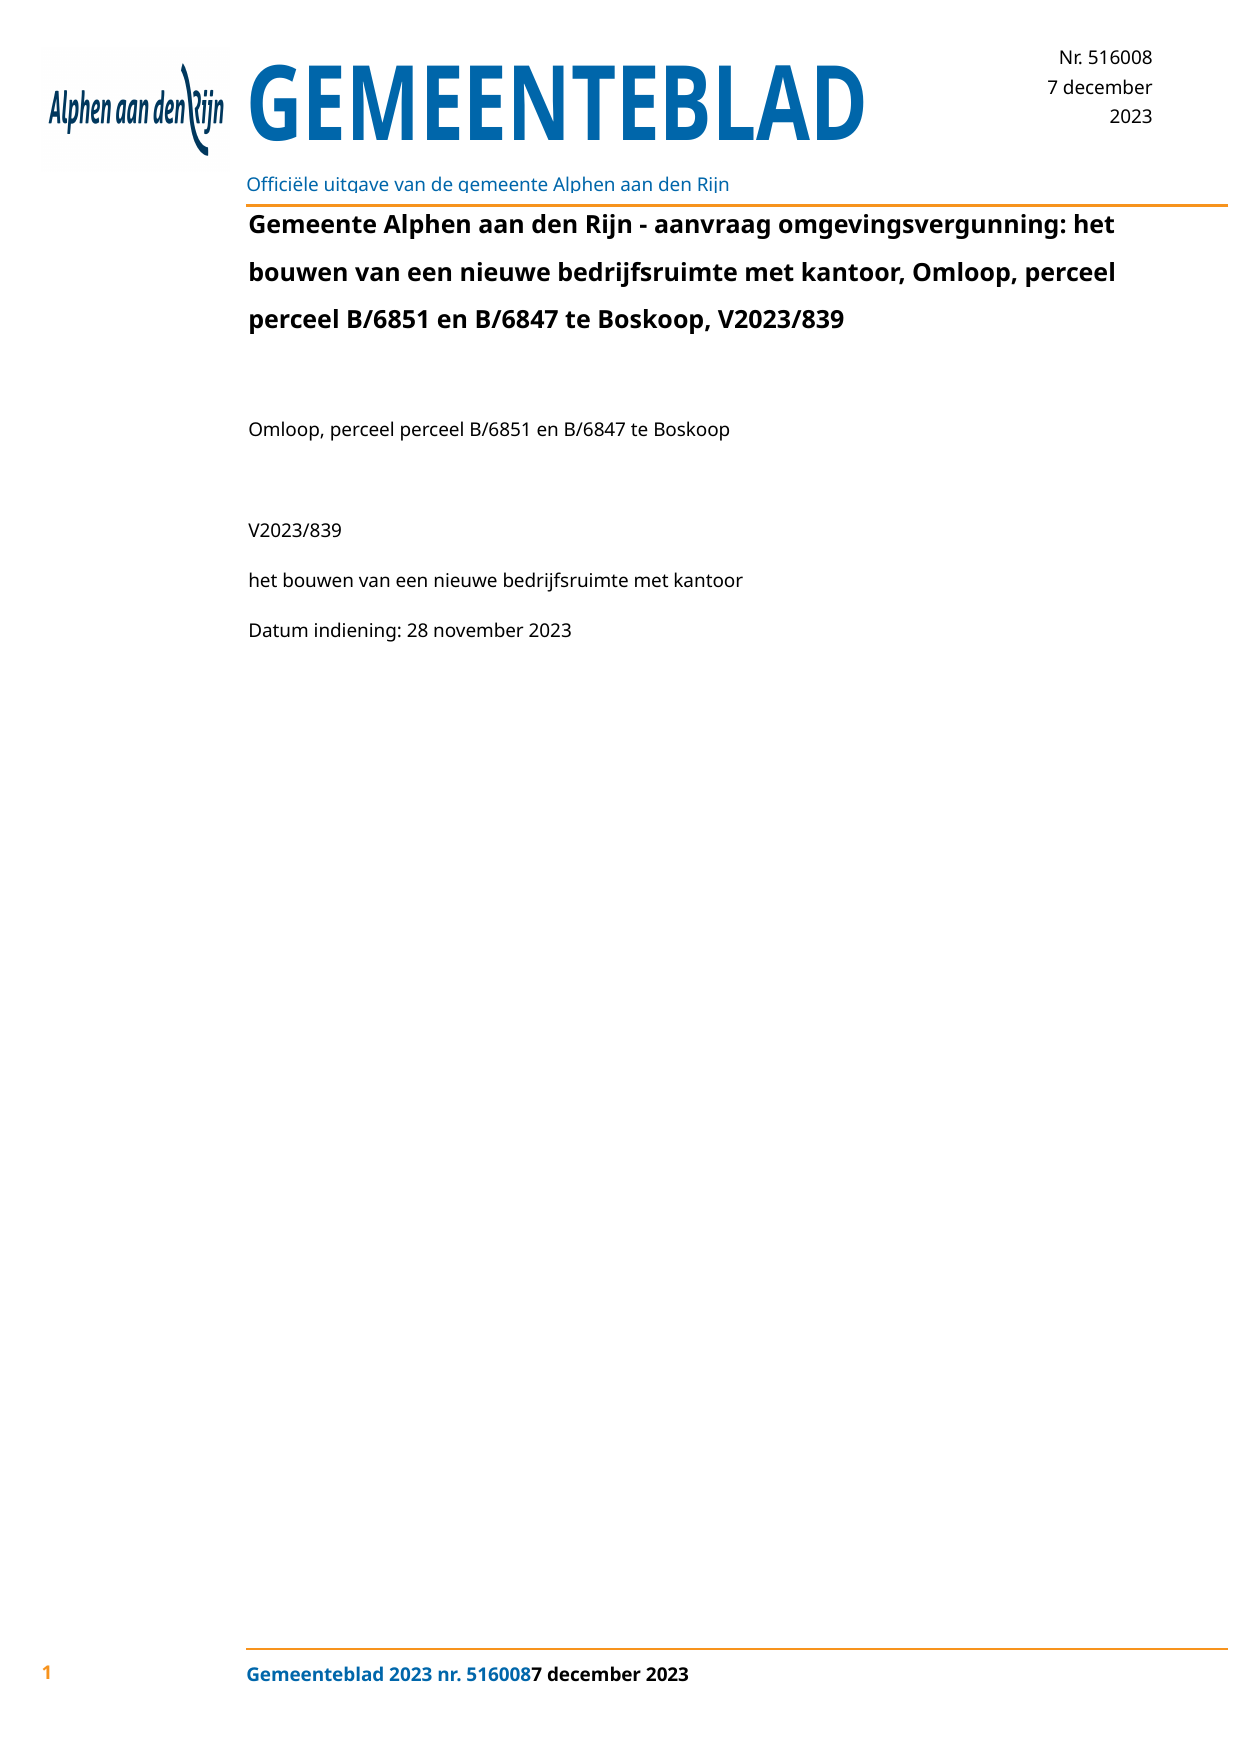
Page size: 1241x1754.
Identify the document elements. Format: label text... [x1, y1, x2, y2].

text Datum indiening: 28 november 2023 [248, 618, 1152, 643]
picture [41, 47, 231, 172]
text Omloop, perceel perceel B/6851 en B/6847 te Boskoop [248, 416, 1152, 442]
text het bouwen van een nieuwe bedrijfsruimte met kantoor [248, 567, 1152, 593]
text Gemeente Alphen aan den Rijn - aanvraag omgevingsvergunning: het bouwen van een nieuwe bedrijfsruimte met kantoor, Omloop, perceel perceel B/6851 en B/6847 te Boskoop, V2023/839 [248, 207, 1152, 336]
text V2023/839 [248, 517, 1152, 542]
